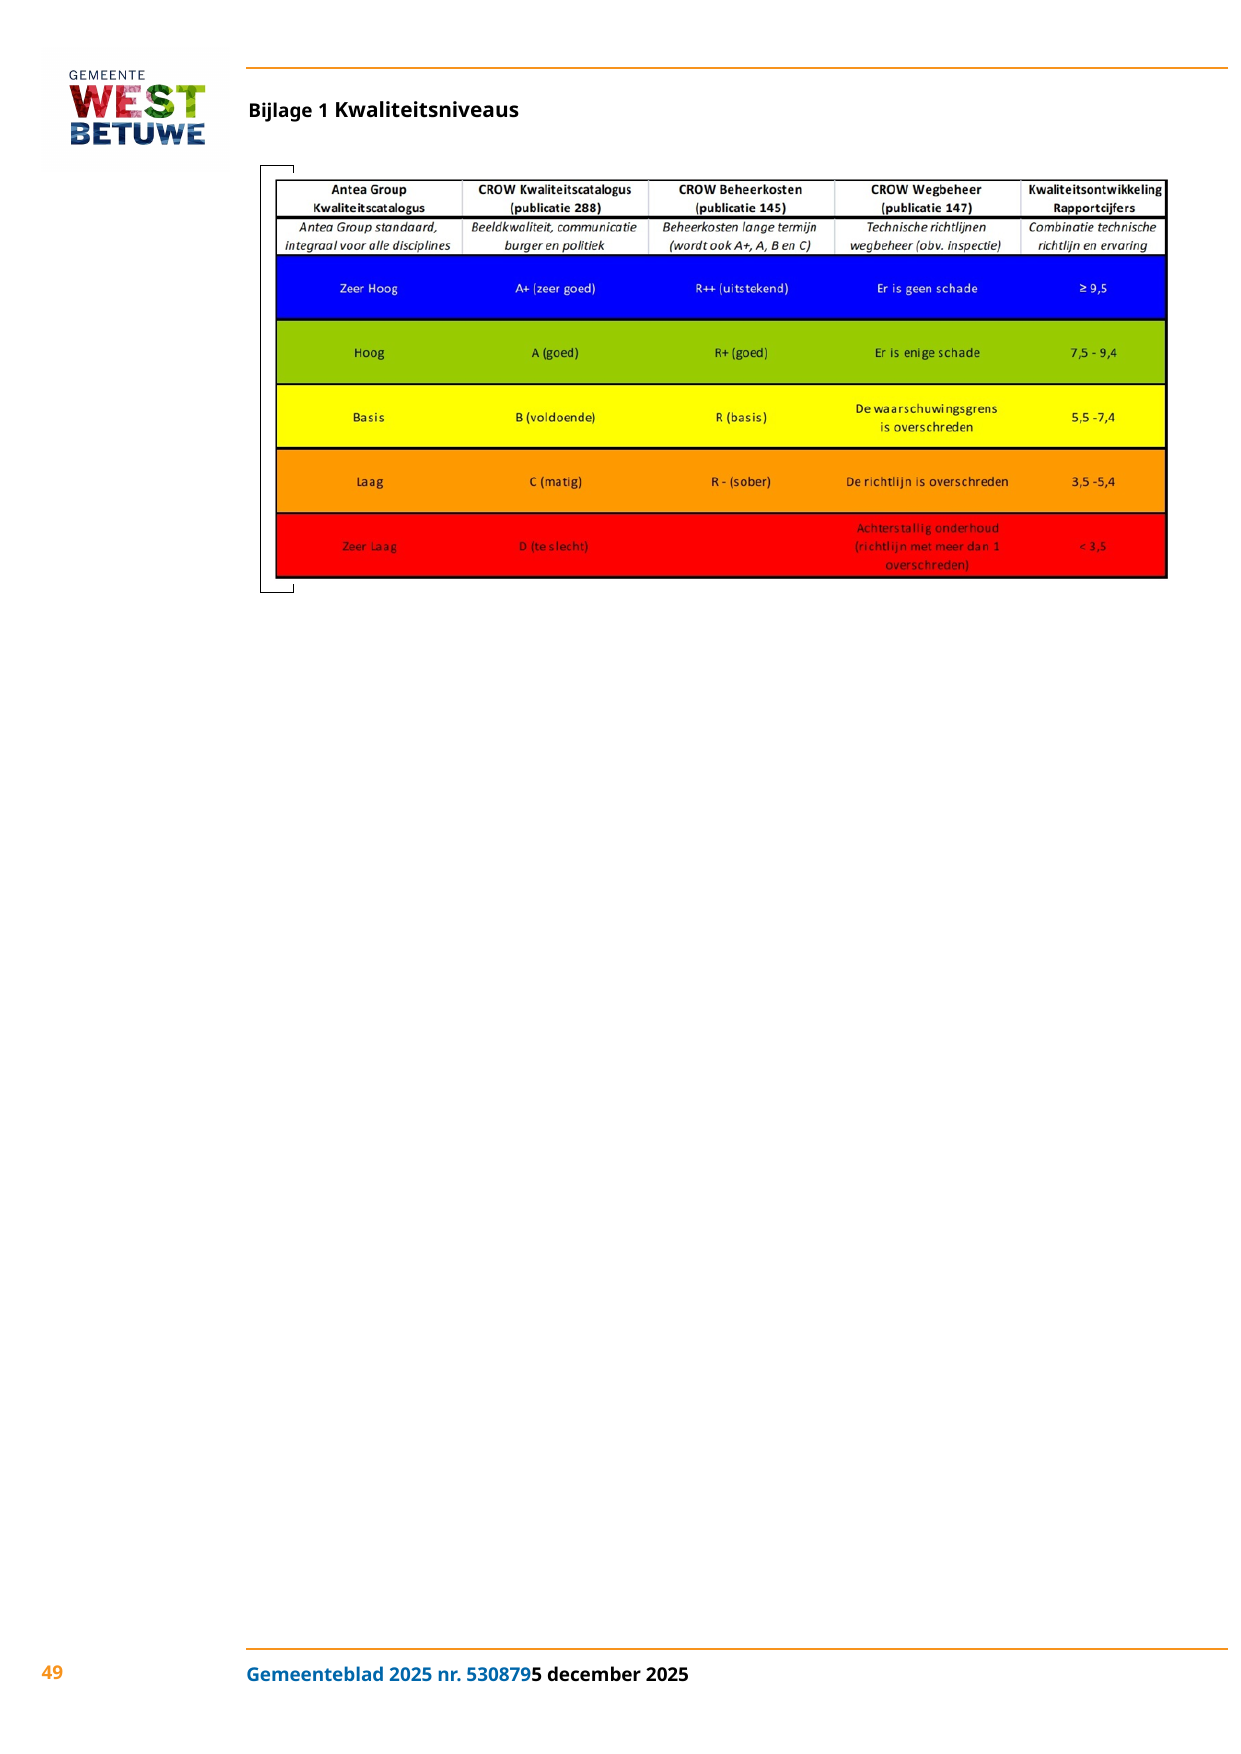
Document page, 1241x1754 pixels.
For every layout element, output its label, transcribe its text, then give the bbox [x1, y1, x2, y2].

picture [41, 47, 231, 172]
picture [268, 173, 1173, 584]
text Bijlage 1 Kwaliteitsniveaus [248, 95, 1152, 123]
